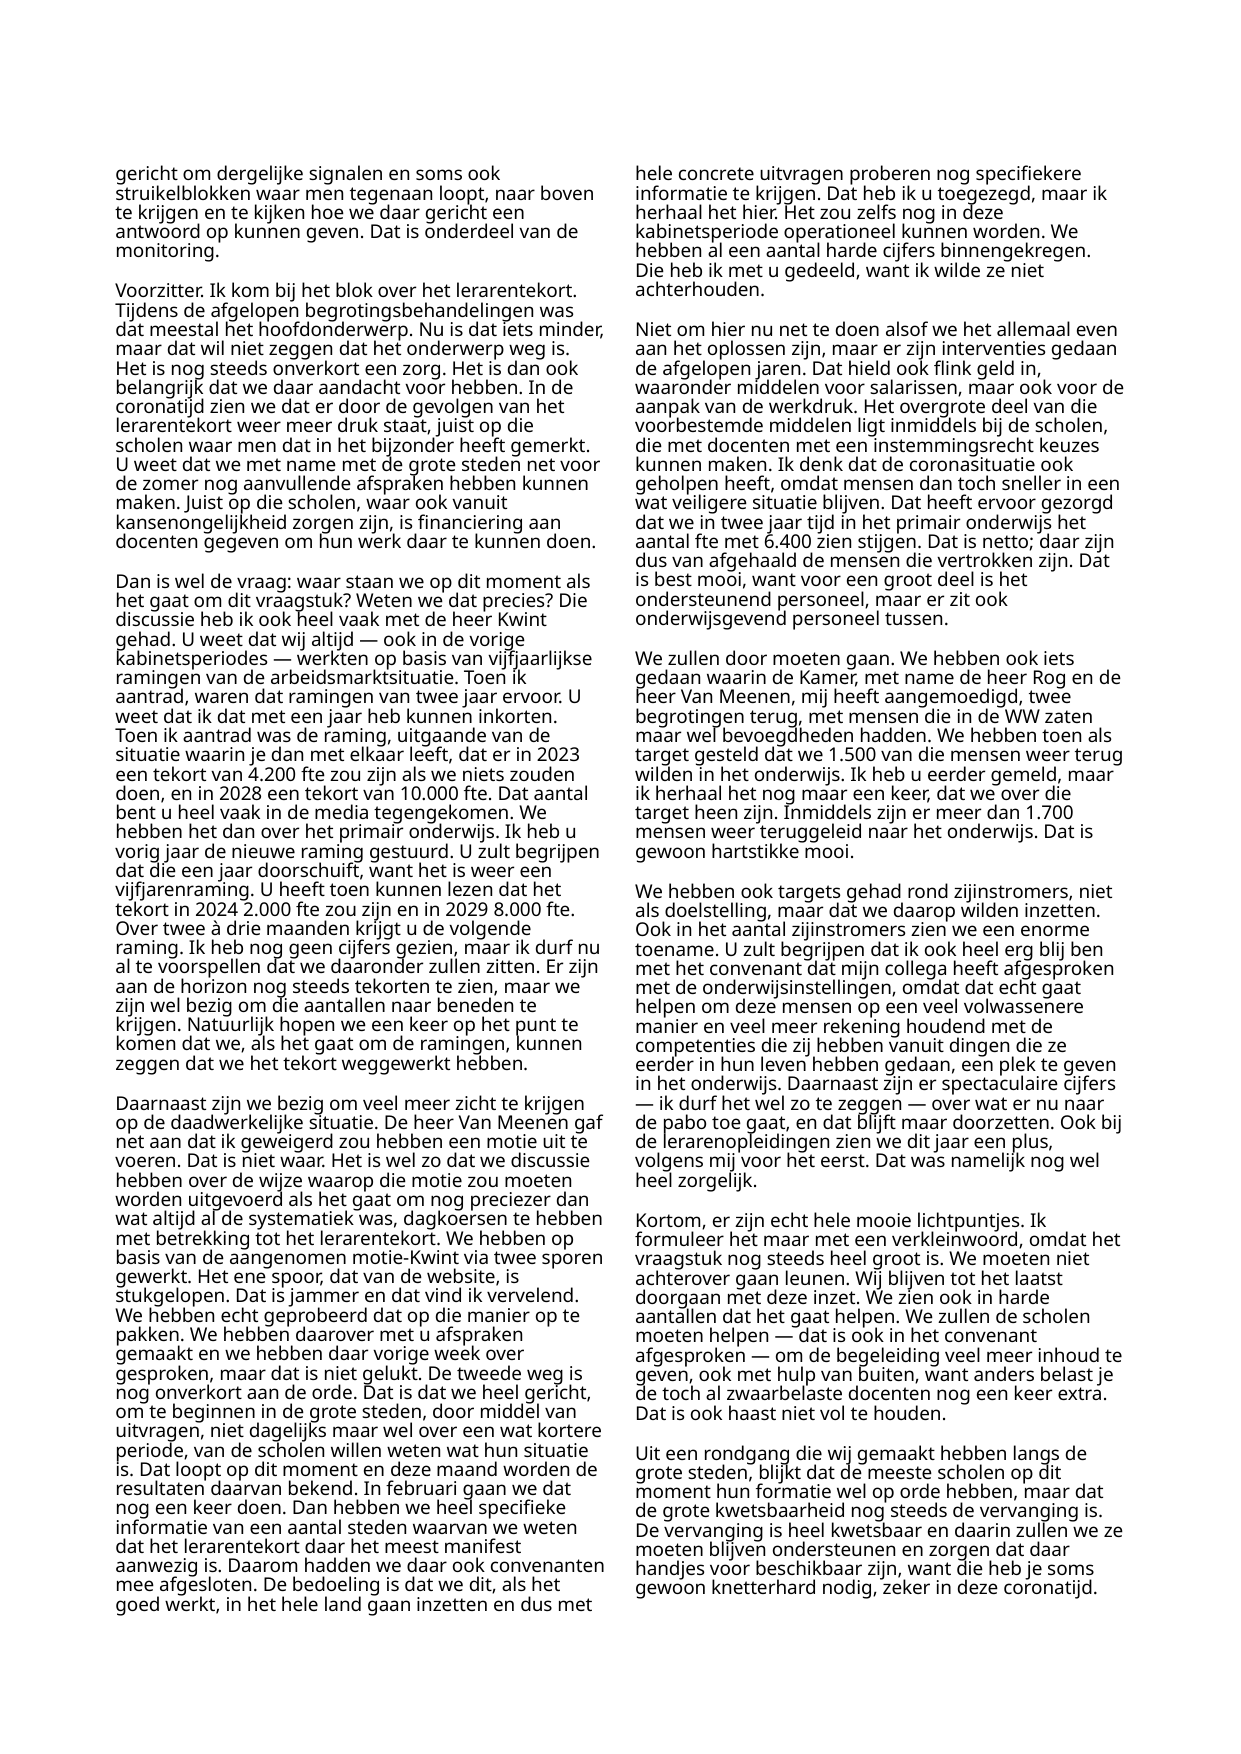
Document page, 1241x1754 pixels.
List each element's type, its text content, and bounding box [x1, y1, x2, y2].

text Kortom, er zijn echt hele mooie lichtpuntjes. Ik formuleer het maar met een verkleinwoord, omdat het vraagstuk nog steeds heel groot is. We moeten niet achterover gaan leunen. Wij blijven tot het laatst doorgaan met deze inzet. We zien ook in harde aantallen dat het gaat helpen. We zullen de scholen moeten helpen — dat is ook in het convenant afgesproken — om de begeleiding veel meer inhoud te geven, ook met hulp van buiten, want anders belast je de toch al zwaarbelaste docenten nog een keer extra. Dat is ook haast niet vol te houden. [635, 1212, 1125, 1424]
text Voorzitter. Ik kom bij het blok over het lerarentekort. Tijdens de afgelopen begrotingsbehandelingen was dat meestal het hoofdonderwerp. Nu is dat iets minder, maar dat wil niet zeggen dat het onderwerp weg is. Het is nog steeds onverkort een zorg. Het is dan ook belangrijk dat we daar aandacht voor hebben. In de coronatijd zien we dat er door de gevolgen van het lerarentekort weer meer druk staat, juist op die scholen waar men dat in het bijzonder heeft gemerkt. U weet dat we met name met de grote steden net voor de zomer nog aanvullende afspraken hebben kunnen maken. Juist op die scholen, waar ook vanuit kansenongelijkheid zorgen zijn, is financiering aan docenten gegeven om hun werk daar te kunnen doen. [115, 282, 605, 552]
text hele concrete uitvragen proberen nog specifiekere informatie te krijgen. Dat heb ik u toegezegd, maar ik herhaal het hier. Het zou zelfs nog in deze kabinetsperiode operationeel kunnen worden. We hebben al een aantal harde cijfers binnengekregen. Die heb ik met u gedeeld, want ik wilde ze niet achterhouden. [635, 165, 1125, 300]
text Uit een rondgang die wij gemaakt hebben langs de grote steden, blijkt dat de meeste scholen op dit moment hun formatie wel op orde hebben, maar dat de grote kwetsbaarheid nog steeds de vervanging is. De vervanging is heel kwetsbaar en daarin zullen we ze moeten blijven ondersteunen en zorgen dat daar handjes voor beschikbaar zijn, want die heb je soms gewoon knetterhard nodig, zeker in deze coronatijd. [635, 1444, 1125, 1599]
text gericht om dergelijke signalen en soms ook struikelblokken waar men tegenaan loopt, naar boven te krijgen en te kijken hoe we daar gericht een antwoord op kunnen geven. Dat is onderdeel van de monitoring. [115, 165, 605, 262]
text Daarnaast zijn we bezig om veel meer zicht te krijgen op de daadwerkelijke situatie. De heer Van Meenen gaf net aan dat ik geweigerd zou hebben een motie uit te voeren. Dat is niet waar. Het is wel zo dat we discussie hebben over de wijze waarop die motie zou moeten worden uitgevoerd als het gaat om nog preciezer dan wat altijd al de systematiek was, dagkoersen te hebben met betrekking tot het lerarentekort. We hebben op basis van de aangenomen motie-Kwint via twee sporen gewerkt. Het ene spoor, dat van de website, is stukgelopen. Dat is jammer en dat vind ik vervelend. We hebben echt geprobeerd dat op die manier op te pakken. We hebben daarover met u afspraken gemaakt en we hebben daar vorige week over gesproken, maar dat is niet gelukt. De tweede weg is nog onverkort aan de orde. Dat is dat we heel gericht, om te beginnen in de grote steden, door middel van uitvragen, niet dagelijks maar wel over een wat kortere periode, van de scholen willen weten wat hun situatie is. Dat loopt op dit moment en deze maand worden de resultaten daarvan bekend. In februari gaan we dat nog een keer doen. Dan hebben we heel specifieke informatie van een aantal steden waarvan we weten dat het lerarentekort daar het meest manifest aanwezig is. Daarom hadden we daar ook convenanten mee afgesloten. De bedoeling is dat we dit, als het goed werkt, in het hele land gaan inzetten en dus met [115, 1095, 605, 1615]
text We hebben ook targets gehad rond zijinstromers, niet als doelstelling, maar dat we daarop wilden inzetten. Ook in het aantal zijinstromers zien we een enorme toename. U zult begrijpen dat ik ook heel erg blij ben met het convenant dat mijn collega heeft afgesproken met de onderwijsinstellingen, omdat dat echt gaat helpen om deze mensen op een veel volwassenere manier en veel meer rekening houdend met de competenties die zij hebben vanuit dingen die ze eerder in hun leven hebben gedaan, een plek te geven in het onderwijs. Daarnaast zijn er spectaculaire cijfers — ik durf het wel zo te zeggen — over wat er nu naar de pabo toe gaat, en dat blijft maar doorzetten. Ook bij de lerarenopleidingen zien we dit jaar een plus, volgens mij voor het eerst. Dat was namelijk nog wel heel zorgelijk. [635, 883, 1125, 1191]
text We zullen door moeten gaan. We hebben ook iets gedaan waarin de Kamer, met name de heer Rog en de heer Van Meenen, mij heeft aangemoedigd, twee begrotingen terug, met mensen die in de WW zaten maar wel bevoegdheden hadden. We hebben toen als target gesteld dat we 1.500 van die mensen weer terug wilden in het onderwijs. Ik heb u eerder gemeld, maar ik herhaal het nog maar een keer, dat we over die target heen zijn. Inmiddels zijn er meer dan 1.700 mensen weer teruggeleid naar het onderwijs. Dat is gewoon hartstikke mooi. [635, 650, 1125, 862]
text Niet om hier nu net te doen alsof we het allemaal even aan het oplossen zijn, maar er zijn interventies gedaan de afgelopen jaren. Dat hield ook flink geld in, waaronder middelen voor salarissen, maar ook voor de aanpak van de werkdruk. Het overgrote deel van die voorbestemde middelen ligt inmiddels bij de scholen, die met docenten met een instemmingsrecht keuzes kunnen maken. Ik denk dat de coronasituatie ook geholpen heeft, omdat mensen dan toch sneller in een wat veiligere situatie blijven. Dat heeft ervoor gezorgd dat we in twee jaar tijd in het primair onderwijs het aantal fte met 6.400 zien stijgen. Dat is netto; daar zijn dus van afgehaald de mensen die vertrokken zijn. Dat is best mooi, want voor een groot deel is het ondersteunend personeel, maar er zit ook onderwijsgevend personeel tussen. [635, 321, 1125, 629]
text Dan is wel de vraag: waar staan we op dit moment als het gaat om dit vraagstuk? Weten we dat precies? Die discussie heb ik ook heel vaak met de heer Kwint gehad. U weet dat wij altijd — ook in de vorige kabinetsperiodes — werkten op basis van vijfjaarlijkse ramingen van de arbeidsmarktsituatie. Toen ik aantrad, waren dat ramingen van twee jaar ervoor. U weet dat ik dat met een jaar heb kunnen inkorten. Toen ik aantrad was de raming, uitgaande van de situatie waarin je dan met elkaar leeft, dat er in 2023 een tekort van 4.200 fte zou zijn als we niets zouden doen, en in 2028 een tekort van 10.000 fte. Dat aantal bent u heel vaak in de media tegengekomen. We hebben het dan over het primair onderwijs. Ik heb u vorig jaar de nieuwe raming gestuurd. U zult begrijpen dat die een jaar doorschuift, want het is weer een vijfjarenraming. U heeft toen kunnen lezen dat het tekort in 2024 2.000 fte zou zijn en in 2029 8.000 fte. Over twee à drie maanden krijgt u de volgende raming. Ik heb nog geen cijfers gezien, maar ik durf nu al te voorspellen dat we daaronder zullen zitten. Er zijn aan de horizon nog steeds tekorten te zien, maar we zijn wel bezig om die aantallen naar beneden te krijgen. Natuurlijk hopen we een keer op het punt te komen dat we, als het gaat om de ramingen, kunnen zeggen dat we het tekort weggewerkt hebben. [115, 573, 605, 1074]
